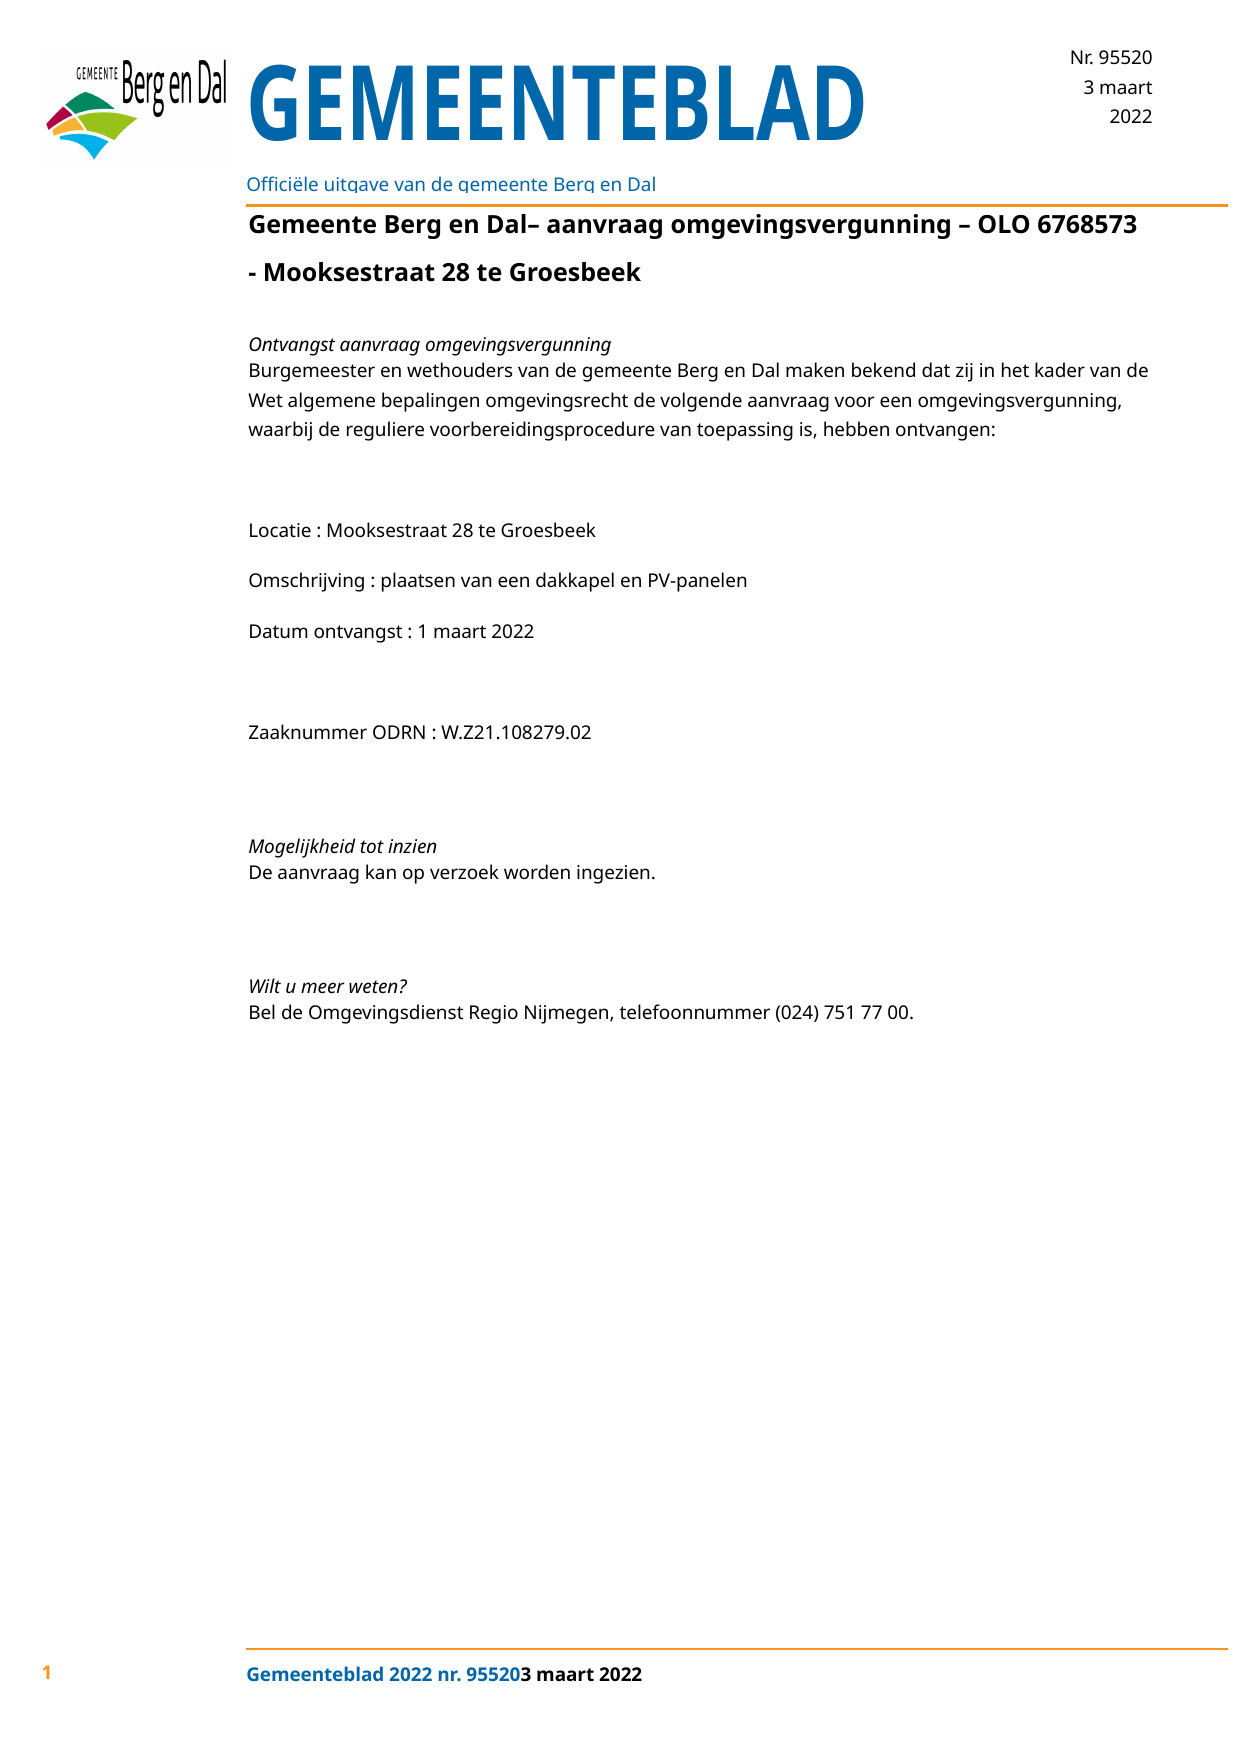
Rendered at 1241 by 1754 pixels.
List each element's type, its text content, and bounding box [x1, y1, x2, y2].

text Zaaknummer ODRN : W.Z21.108279.02 [248, 719, 1152, 744]
picture [41, 47, 231, 172]
text Bel de Omgevingsdienst Regio Nijmegen, telefoonnummer (024) 751 77 00. [248, 999, 1152, 1025]
text Omschrijving : plaatsen van een dakkapel en PV-panelen [248, 568, 1152, 593]
text Burgemeester en wethouders van de gemeente Berg en Dal maken bekend dat zij in het kader van de Wet algemene bepalingen omgevingsrecht de volgende aanvraag voor een omgevingsvergunning, waarbij de reguliere voorbereidingsprocedure van toepassing is, hebben ontvangen: [248, 357, 1152, 442]
text Locatie : Mooksestraat 28 te Groesbeek [248, 517, 1152, 543]
text Mogelijkheid tot inzien [248, 833, 1152, 859]
text Ontvangst aanvraag omgevingsvergunning [248, 331, 1152, 357]
text Gemeente Berg en Dal– aanvraag omgevingsvergunning – OLO 6768573 - Mooksestraat 28 te Groesbeek [248, 207, 1152, 288]
text Wilt u meer weten? [248, 973, 1152, 999]
text De aanvraag kan op verzoek worden ingezien. [248, 859, 1152, 885]
text Datum ontvangst : 1 maart 2022 [248, 618, 1152, 644]
